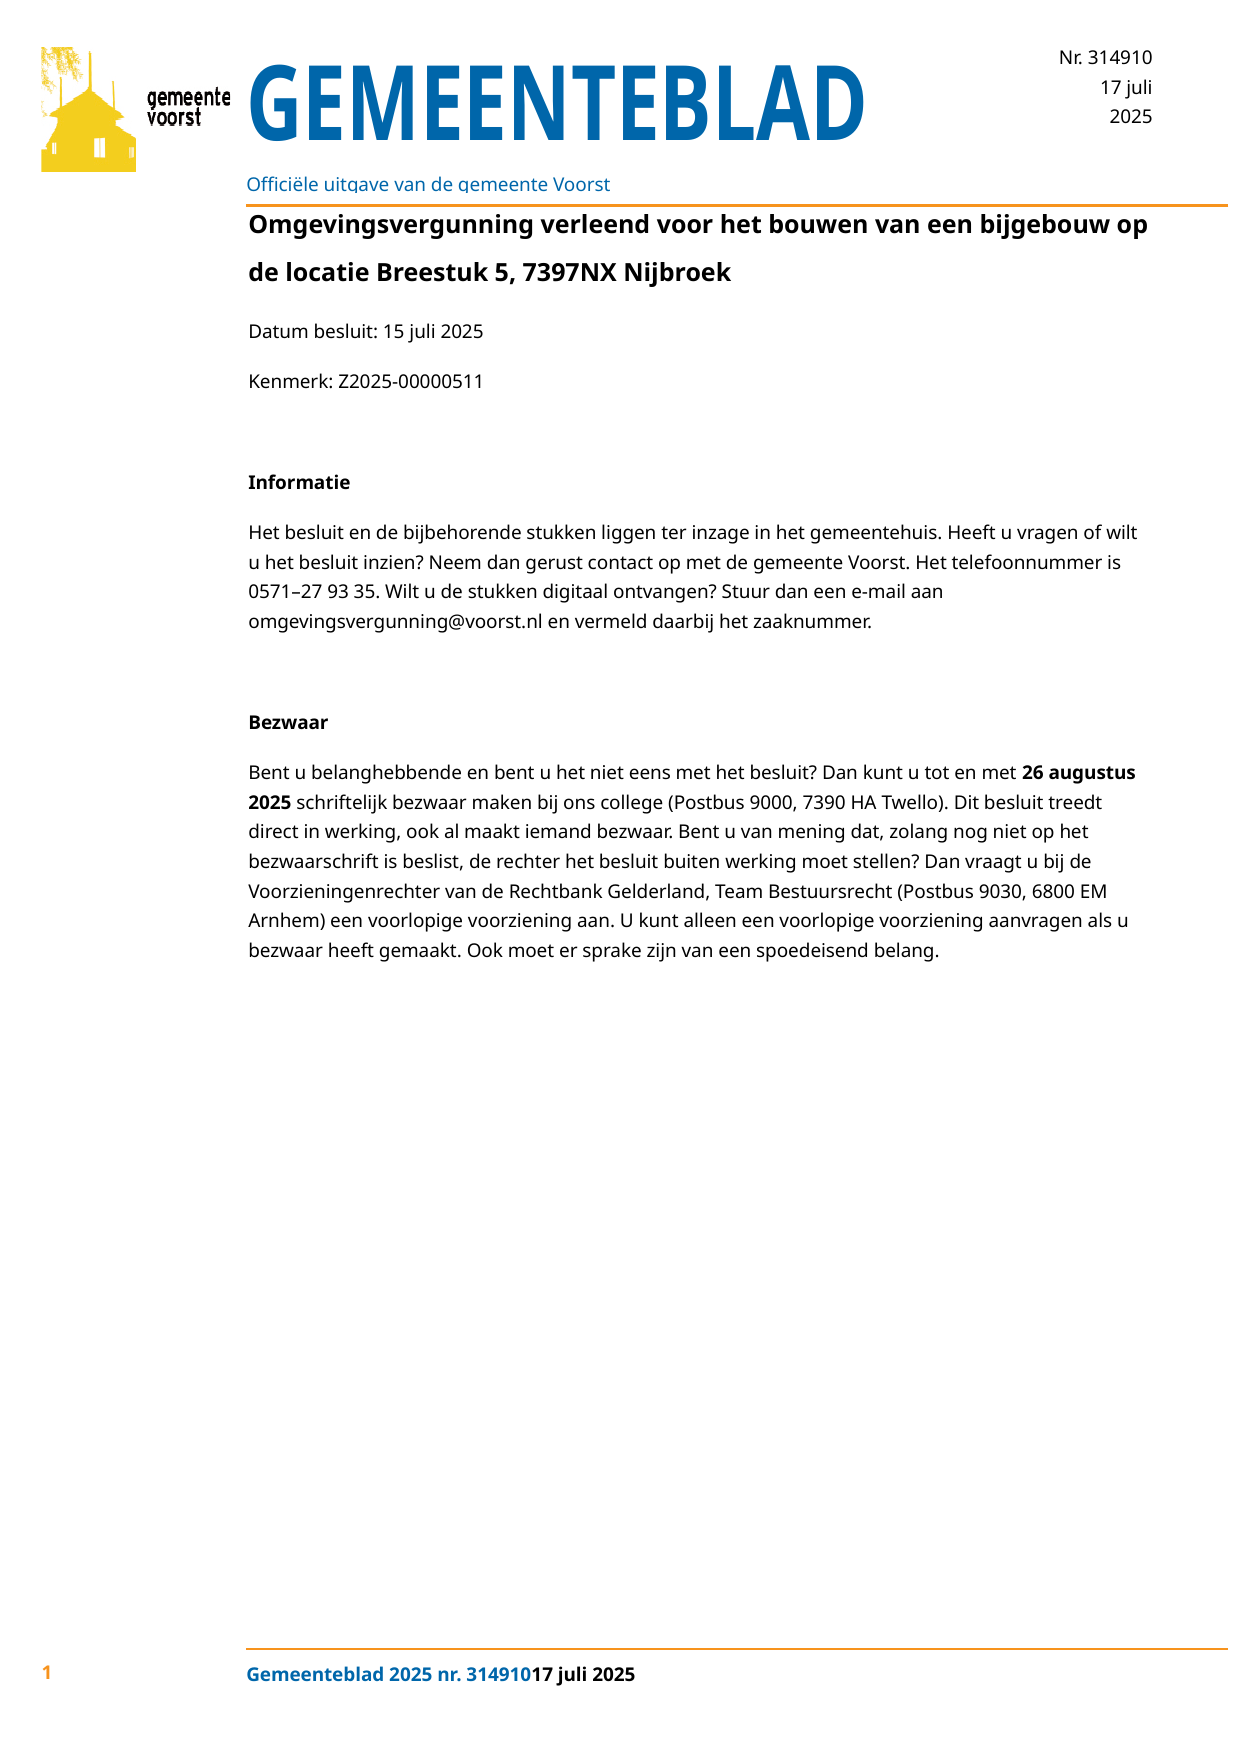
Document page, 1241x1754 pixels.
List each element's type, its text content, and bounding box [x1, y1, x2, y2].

text Het besluit en de bijbehorende stukken liggen ter inzage in het gemeentehuis. Heeft u vragen of wilt u het besluit inzien? Neem dan gerust contact op met de gemeente Voorst. Het telefoonnummer is 0571–27 93 35. Wilt u de stukken digitaal ontvangen? Stuur dan een e-mail aan omgevingsvergunning@voorst.nl en vermeld daarbij het zaaknummer. [248, 519, 1152, 634]
text Bent u belanghebbende en bent u het niet eens met het besluit? Dan kunt u tot en met 26 augustus 2025 schriftelijk bezwaar maken bij ons college (Postbus 9000, 7390 HA Twello). Dit besluit treedt direct in werking, ook al maakt iemand bezwaar. Bent u van mening dat, zolang nog niet op het bezwaarschrift is beslist, de rechter het besluit buiten werking moet stellen? Dan vraagt u bij de Voorzieningenrechter van de Rechtbank Gelderland, Team Bestuursrecht (Postbus 9030, 6800 EM Arnhem) een voorlopige voorziening aan. U kunt alleen een voorlopige voorziening aanvragen als u bezwaar heeft gemaakt. Ook moet er sprake zijn van een spoedeisend belang. [248, 759, 1152, 963]
text Omgevingsvergunning verleend voor het bouwen van een bijgebouw op de locatie Breestuk 5, 7397NX Nijbroek [248, 207, 1152, 288]
text Informatie [248, 469, 1152, 495]
text Kenmerk: Z2025-00000511 [248, 368, 1152, 394]
text Bezwaar [248, 709, 1152, 735]
picture [41, 47, 231, 172]
text Datum besluit: 15 juli 2025 [248, 318, 1152, 344]
